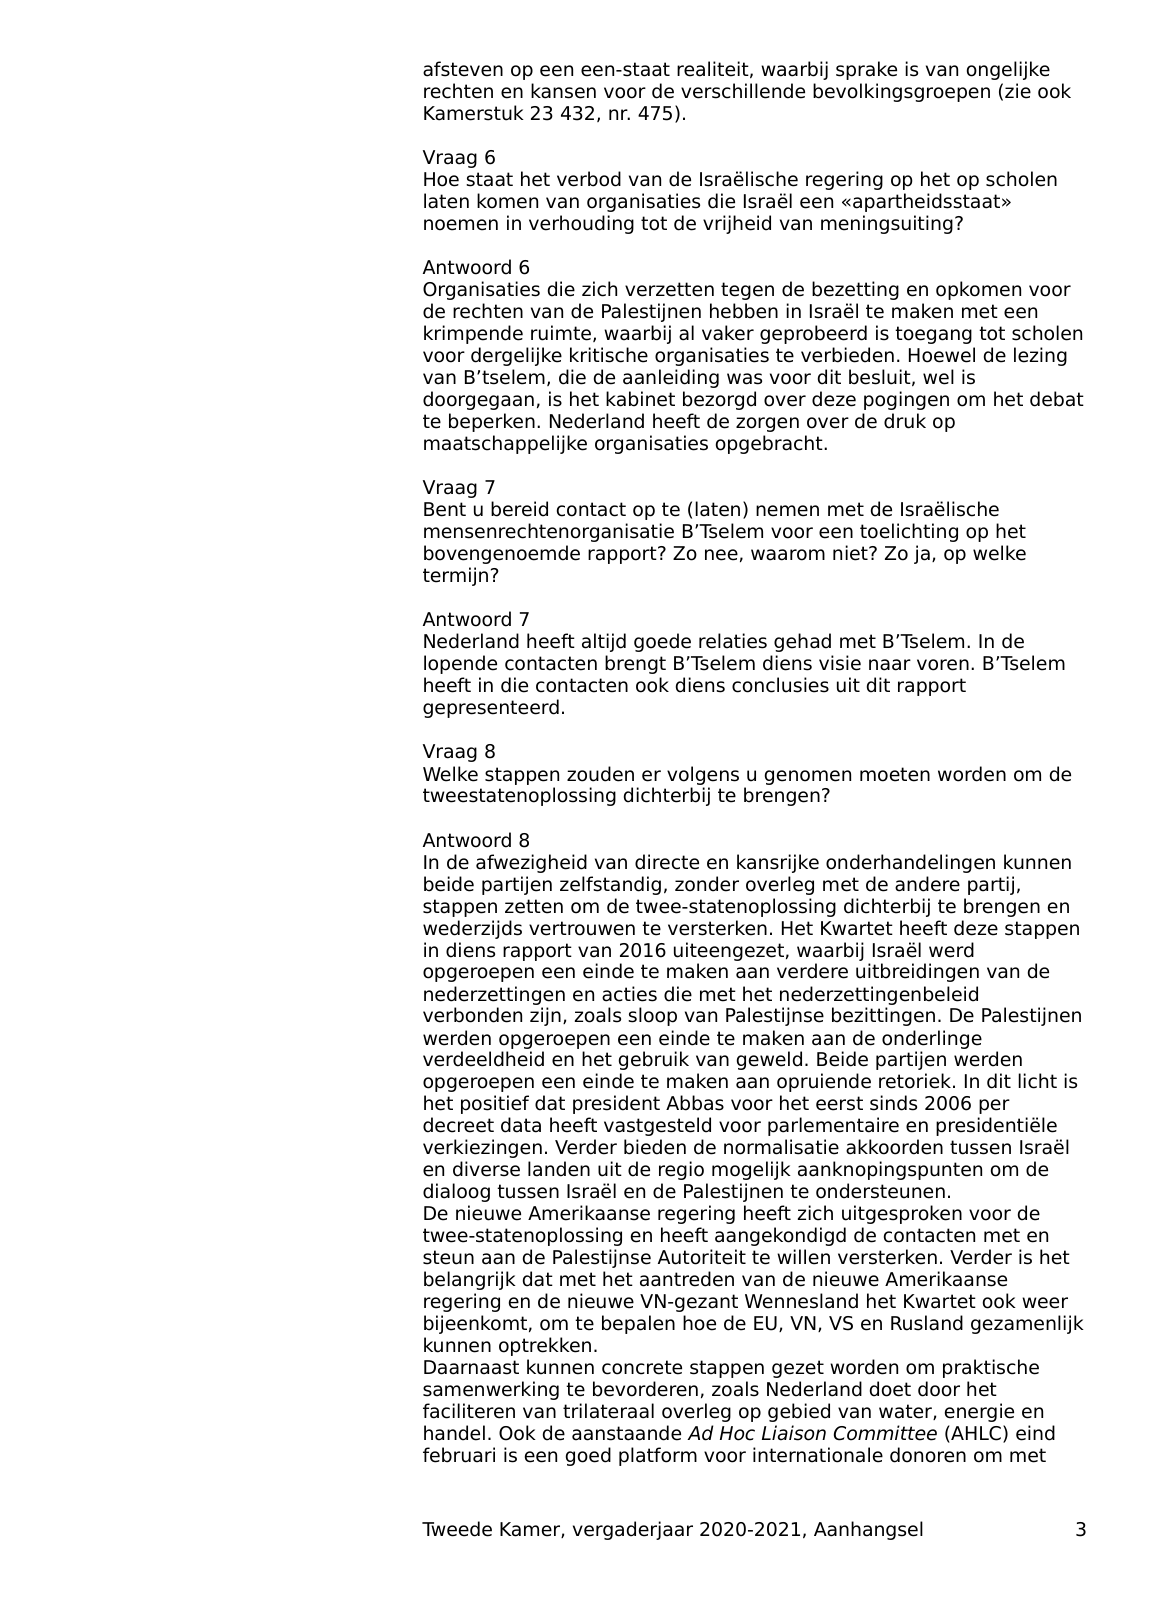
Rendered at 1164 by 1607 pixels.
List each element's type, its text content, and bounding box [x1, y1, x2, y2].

text Antwoord 8 [422, 829, 1087, 852]
text Bent u bereid contact op te (laten) nemen met de Israëlische mensenrechtenorganisatie B’Tselem voor een toelichting op het bovengenoemde rapport? Zo nee, waarom niet? Zo ja, op welke termijn? [422, 499, 1087, 587]
text Vraag 8 [422, 741, 1087, 763]
text Antwoord 6 [422, 257, 1087, 279]
text Organisaties die zich verzetten tegen de bezetting en opkomen voor de rechten van de Palestijnen hebben in Israël te maken met een krimpende ruimte, waarbij al vaker geprobeerd is toegang tot scholen voor dergelijke kritische organisaties te verbieden. Hoewel de lezing van B’tselem, die de aanleiding was voor dit besluit, wel is doorgegaan, is het kabinet bezorgd over deze pogingen om het debat te beperken. Nederland heeft de zorgen over de druk op maatschappelijke organisaties opgebracht. [422, 279, 1087, 455]
text Antwoord 7 [422, 609, 1087, 631]
text Nederland heeft altijd goede relaties gehad met B’Tselem. In de lopende contacten brengt B’Tselem diens visie naar voren. B’Tselem heeft in die contacten ook diens conclusies uit dit rapport gepresenteerd. [422, 631, 1087, 719]
text De nieuwe Amerikaanse regering heeft zich uitgesproken voor de twee-statenoplossing en heeft aangekondigd de contacten met en steun aan de Palestijnse Autoriteit te willen versterken. Verder is het belangrijk dat met het aantreden van de nieuwe Amerikaanse regering en de nieuwe VN-gezant Wennesland het Kwartet ook weer bijeenkomt, om te bepalen hoe de EU, VN, VS en Rusland gezamenlijk kunnen optrekken. [422, 1203, 1087, 1357]
text Vraag 7 [422, 477, 1087, 499]
text Welke stappen zouden er volgens u genomen moeten worden om de tweestatenoplossing dichterbij te brengen? [422, 763, 1087, 807]
text afsteven op een een-staat realiteit, waarbij sprake is van ongelijke rechten en kansen voor de verschillende bevolkingsgroepen (zie ook Kamerstuk 23 432, nr. 475). [422, 59, 1087, 125]
text Daarnaast kunnen concrete stappen gezet worden om praktische samenwerking te bevorderen, zoals Nederland doet door het faciliteren van trilateraal overleg op gebied van water, energie en handel. Ook de aanstaande Ad Hoc Liaison Committee (AHLC) eind februari is een goed platform voor internationale donoren om met [422, 1357, 1087, 1467]
text Hoe staat het verbod van de Israëlische regering op het op scholen laten komen van organisaties die Israël een «apartheidsstaat» noemen in verhouding tot de vrijheid van meningsuiting? [422, 169, 1087, 235]
text In de afwezigheid van directe en kansrijke onderhandelingen kunnen beide partijen zelfstandig, zonder overleg met de andere partij, stappen zetten om de twee-statenoplossing dichterbij te brengen en wederzijds vertrouwen te versterken. Het Kwartet heeft deze stappen in diens rapport van 2016 uiteengezet, waarbij Israël werd opgeroepen een einde te maken aan verdere uitbreidingen van de nederzettingen en acties die met het nederzettingenbeleid verbonden zijn, zoals sloop van Palestijnse bezittingen. De Palestijnen werden opgeroepen een einde te maken aan de onderlinge verdeeldheid en het gebruik van geweld. Beide partijen werden opgeroepen een einde te maken aan opruiende retoriek. In dit licht is het positief dat president Abbas voor het eerst sinds 2006 per decreet data heeft vastgesteld voor parlementaire en presidentiële verkiezingen. Verder bieden de normalisatie akkoorden tussen Israël en diverse landen uit de regio mogelijk aanknopingspunten om de dialoog tussen Israël en de Palestijnen te ondersteunen. [422, 852, 1087, 1203]
text Vraag 6 [422, 147, 1087, 169]
